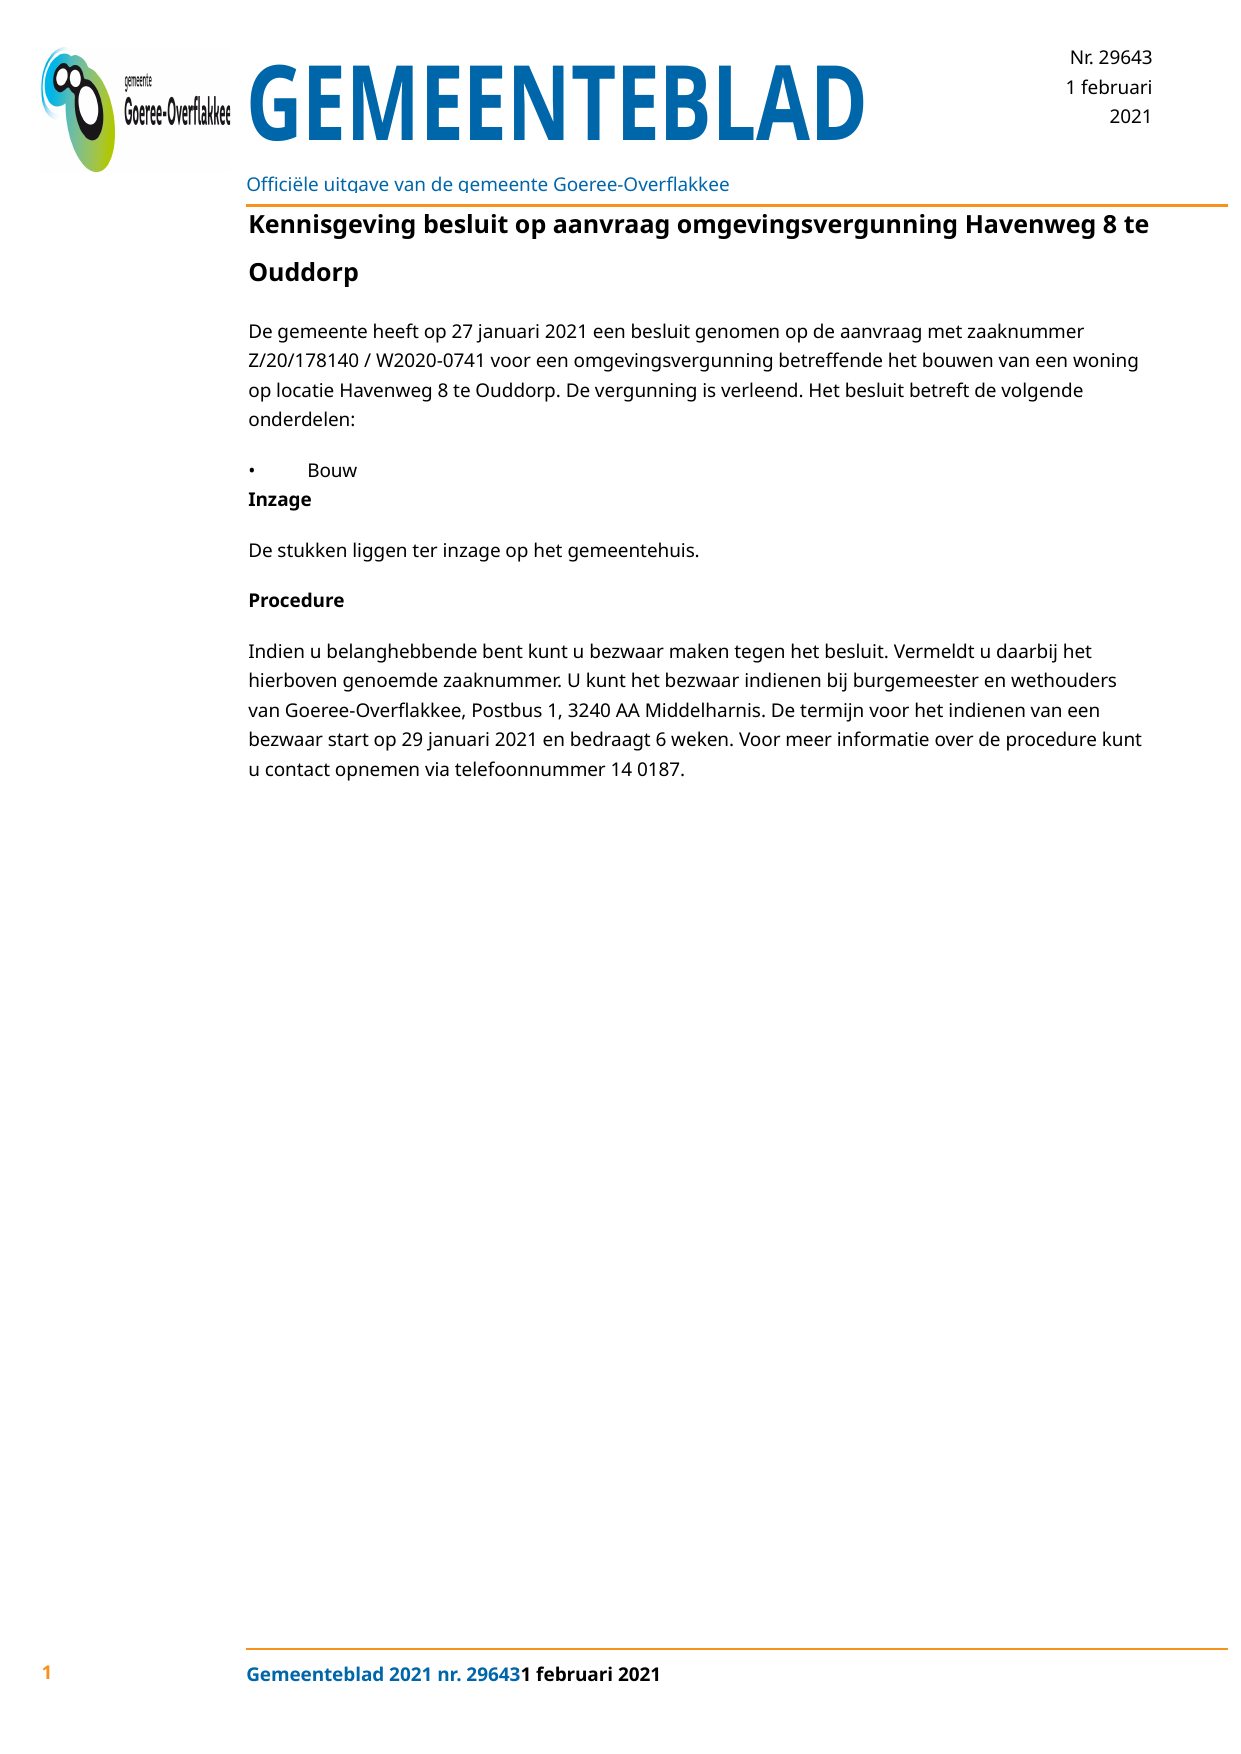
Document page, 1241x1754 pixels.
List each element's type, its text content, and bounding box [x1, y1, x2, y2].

text Inzage [248, 487, 1152, 512]
text Kennisgeving besluit op aanvraag omgevingsvergunning Havenweg 8 te Ouddorp [248, 207, 1152, 288]
text De gemeente heeft op 27 januari 2021 een besluit genomen op de aanvraag met zaaknummer Z/20/178140 / W2020-0741 voor een omgevingsvergunning betreffende het bouwen van een woning op locatie Havenweg 8 te Ouddorp. De vergunning is verleend. Het besluit betreft de volgende onderdelen: [248, 318, 1152, 432]
text De stukken liggen ter inzage op het gemeentehuis. [248, 537, 1152, 563]
list Bouw [248, 457, 1152, 483]
picture [41, 47, 231, 172]
text Indien u belanghebbende bent kunt u bezwaar maken tegen het besluit. Vermeldt u daarbij het hierboven genoemde zaaknummer. U kunt het bezwaar indienen bij burgemeester en wethouders van Goeree-Overflakkee, Postbus 1, 3240 AA Middelharnis. De termijn voor het indienen van een bezwaar start op 29 januari 2021 en bedraagt 6 weken. Voor meer informatie over de procedure kunt u contact opnemen via telefoonnummer 14 0187. [248, 638, 1152, 782]
text Procedure [248, 587, 1152, 613]
